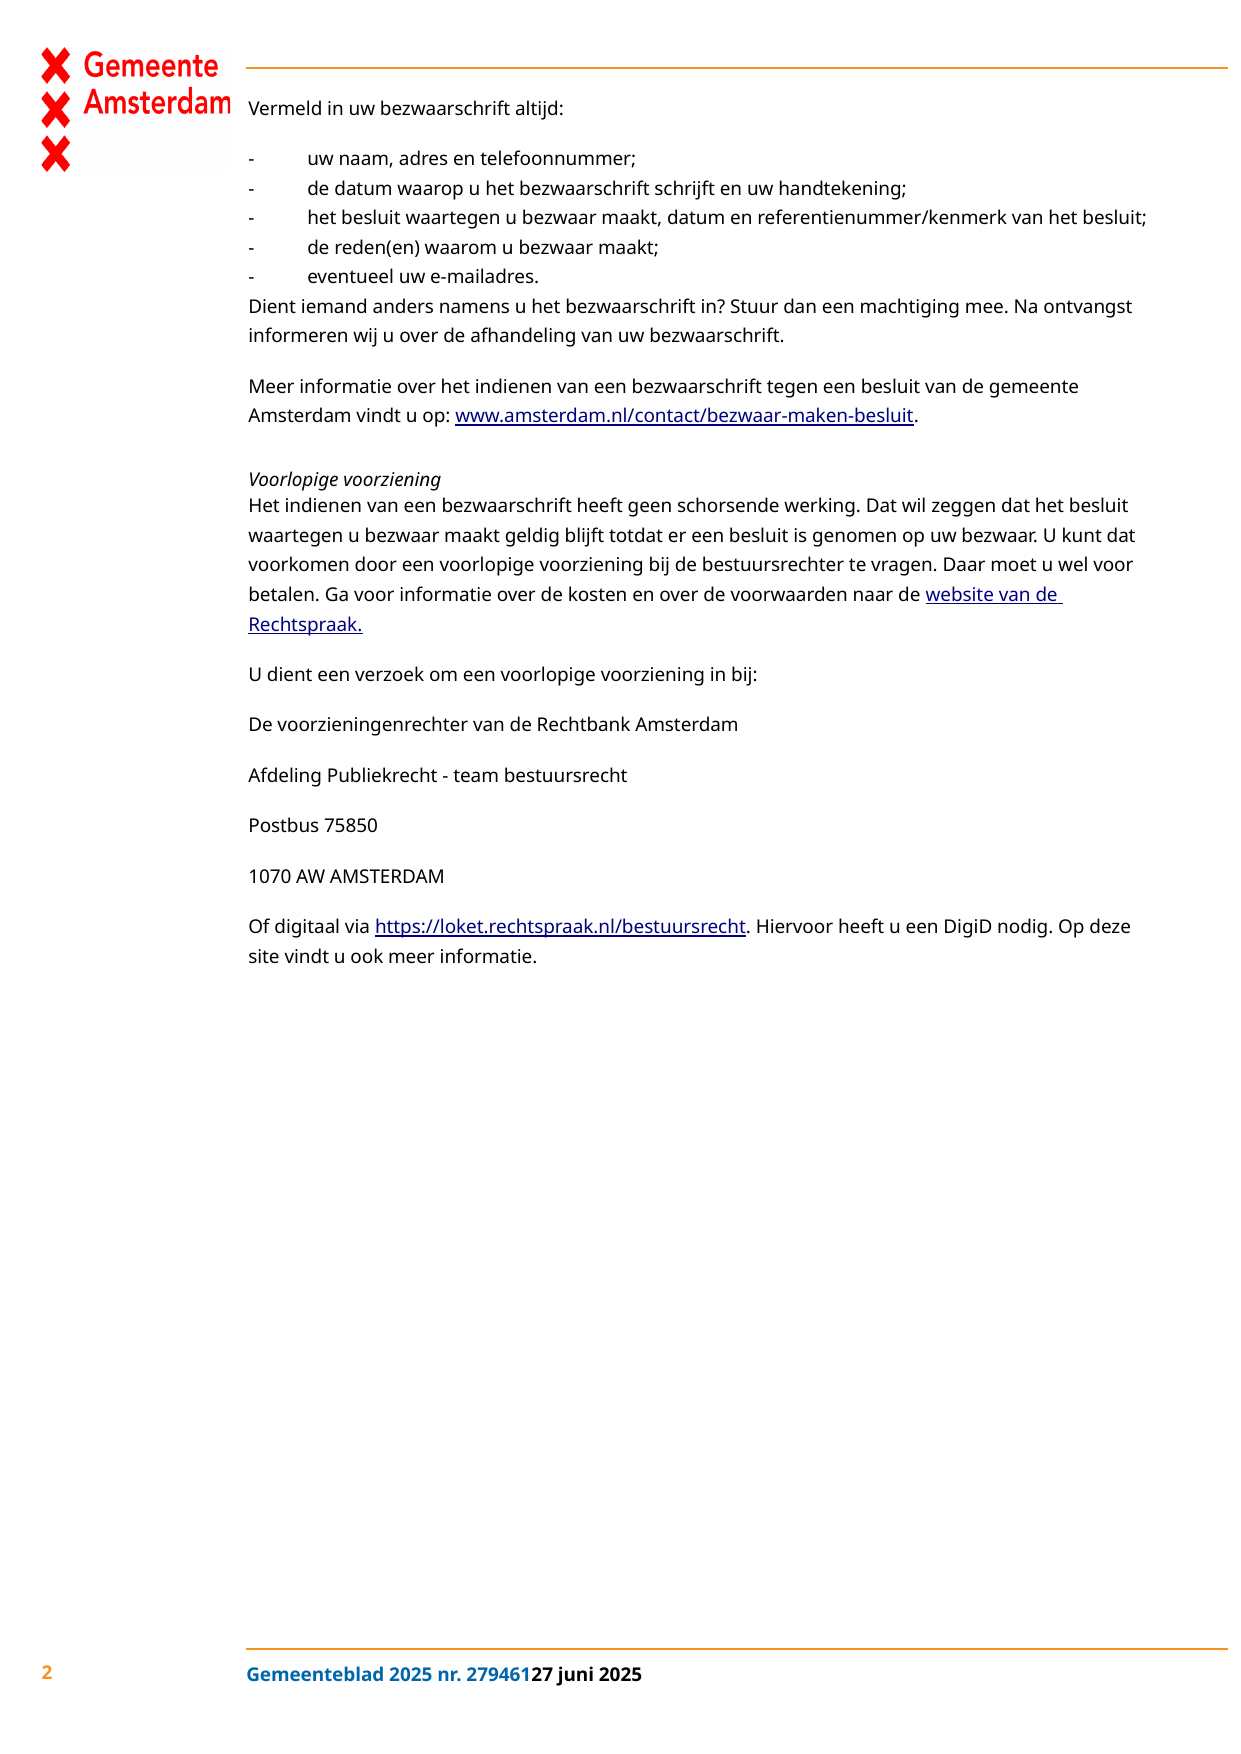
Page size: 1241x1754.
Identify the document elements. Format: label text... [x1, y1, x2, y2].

list de datum waarop u het bezwaarschrift schrijft en uw handtekening; [248, 175, 1152, 201]
list uw naam, adres en telefoonnummer; [248, 145, 1152, 171]
text Of digitaal via https://loket.rechtspraak.nl/bestuursrecht. Hiervoor heeft u een DigiD nodig. Op deze site vindt u ook meer informatie. [248, 913, 1152, 968]
picture [41, 47, 231, 172]
text Dient iemand anders namens u het bezwaarschrift in? Stuur dan een machtiging mee. Na ontvangst informeren wij u over de afhandeling van uw bezwaarschrift. [248, 293, 1152, 348]
text Meer informatie over het indienen van een bezwaarschrift tegen een besluit van de gemeente Amsterdam vindt u op: www.amsterdam.nl/contact/bezwaar-maken-besluit. [248, 373, 1152, 428]
text Afdeling Publiekrecht - team bestuursrecht [248, 762, 1152, 788]
text Het indienen van een bezwaarschrift heeft geen schorsende werking. Dat wil zeggen dat het besluit waartegen u bezwaar maakt geldig blijft totdat er een besluit is genomen op uw bezwaar. U kunt dat voorkomen door een voorlopige voorziening bij de bestuursrechter te vragen. Daar moet u wel voor betalen. Ga voor informatie over de kosten en over de voorwaarden naar de website van de Rechtspraak. [248, 492, 1152, 636]
text U dient een verzoek om een voorlopige voorziening in bij: [248, 661, 1152, 687]
list het besluit waartegen u bezwaar maakt, datum en referentienummer/kenmerk van het besluit; [248, 204, 1152, 230]
text 1070 AW AMSTERDAM [248, 863, 1152, 888]
text De voorzieningenrechter van de Rechtbank Amsterdam [248, 712, 1152, 737]
text Voorlopige voorziening [248, 467, 1152, 492]
list de reden(en) waarom u bezwaar maakt; [248, 234, 1152, 260]
list eventueel uw e-mailadres. [248, 263, 1152, 289]
text Vermeld in uw bezwaarschrift altijd: [248, 95, 1152, 121]
text Postbus 75850 [248, 812, 1152, 838]
